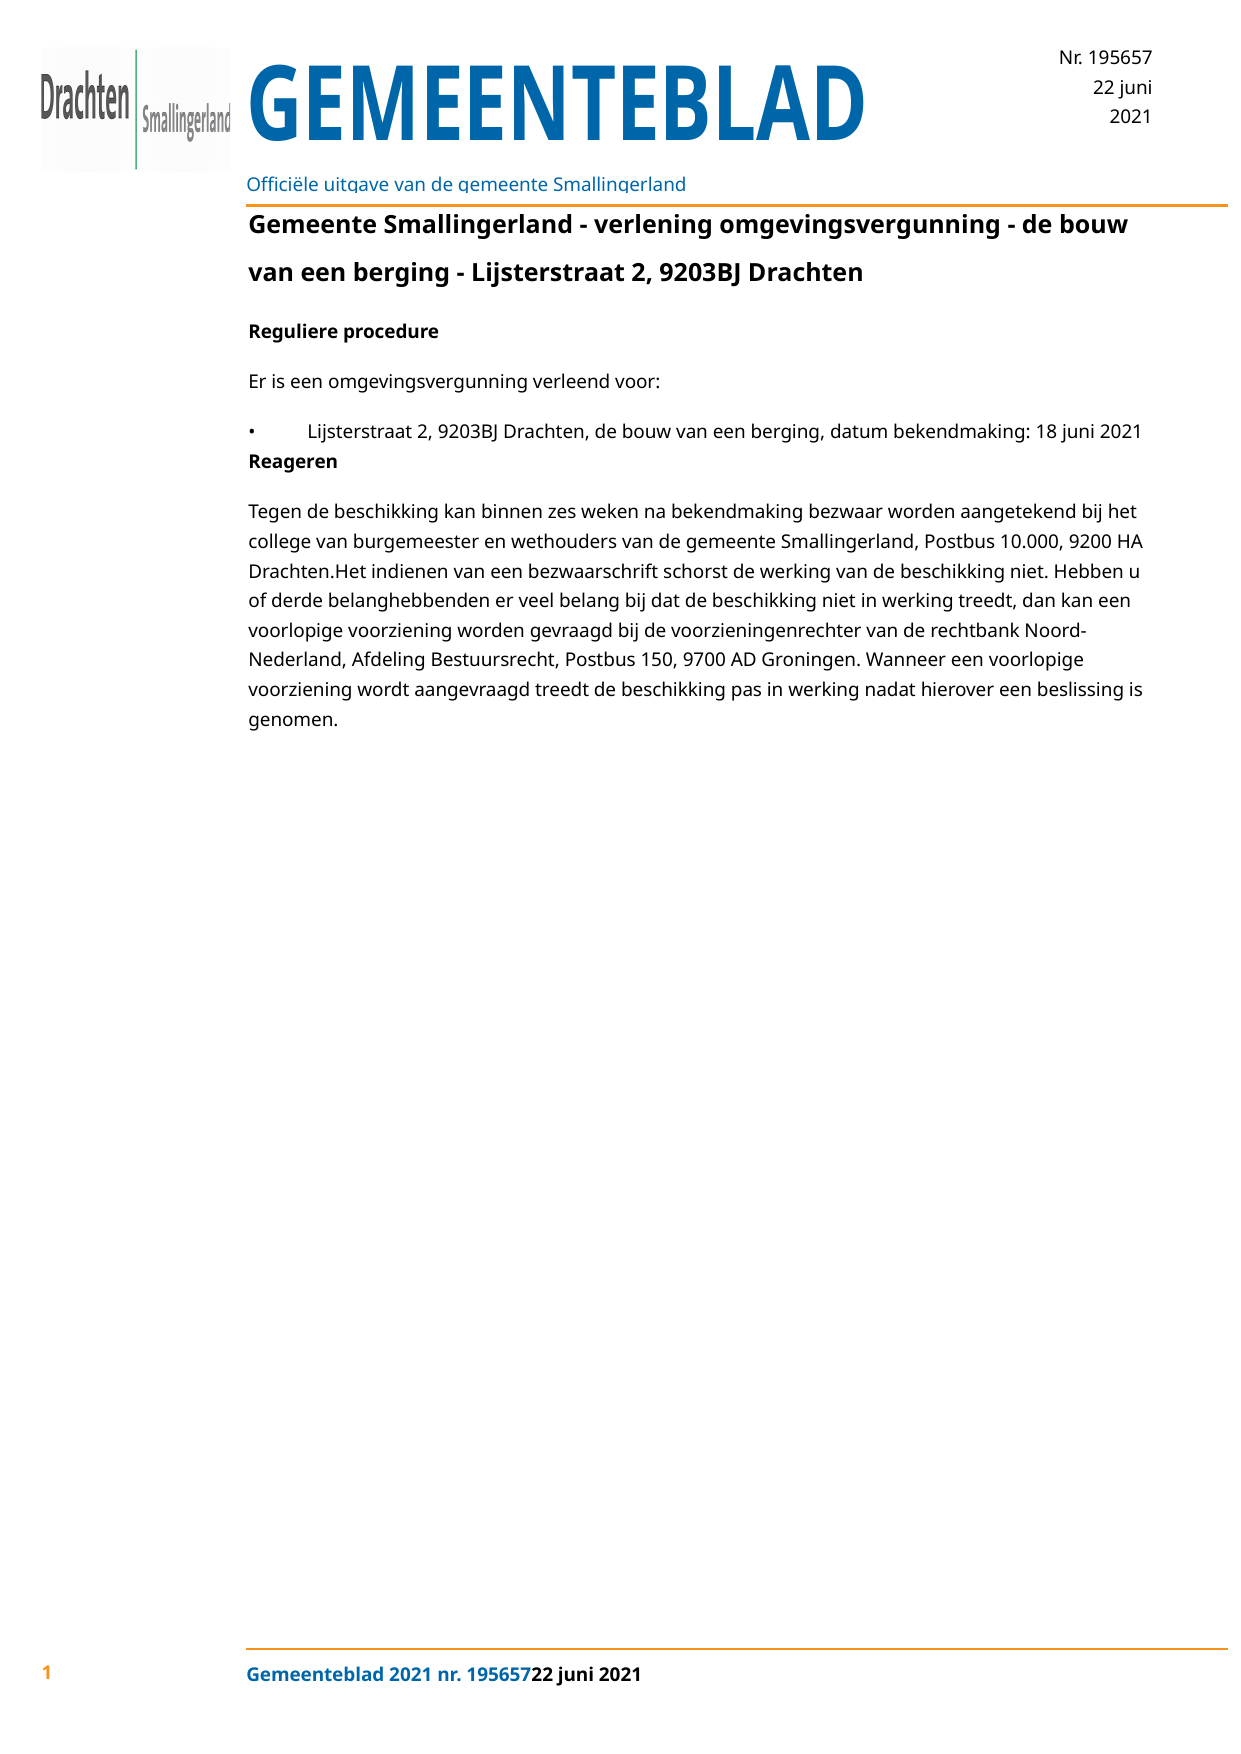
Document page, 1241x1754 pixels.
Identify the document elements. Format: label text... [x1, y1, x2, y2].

text Reguliere procedure [248, 318, 1152, 344]
text Er is een omgevingsvergunning verleend voor: [248, 368, 1152, 394]
text Reageren [248, 448, 1152, 474]
picture [41, 47, 231, 172]
text Tegen de beschikking kan binnen zes weken na bekendmaking bezwaar worden aangetekend bij het college van burgemeester en wethouders van de gemeente Smallingerland, Postbus 10.000, 9200 HA Drachten.Het indienen van een bezwaarschrift schorst de werking van de beschikking niet. Hebben u of derde belanghebbenden er veel belang bij dat de beschikking niet in werking treedt, dan kan een voorlopige voorziening worden gevraagd bij de voorzieningenrechter van de rechtbank Noord-Nederland, Afdeling Bestuursrecht, Postbus 150, 9700 AD Groningen. Wanneer een voorlopige voorziening wordt aangevraagd treedt de beschikking pas in werking nadat hierover een beslissing is genomen. [248, 499, 1152, 732]
list Lijsterstraat 2, 9203BJ Drachten, de bouw van een berging, datum bekendmaking: 18 juni 2021 [248, 419, 1152, 444]
text Gemeente Smallingerland - verlening omgevingsvergunning - de bouw van een berging - Lijsterstraat 2, 9203BJ Drachten [248, 207, 1152, 288]
